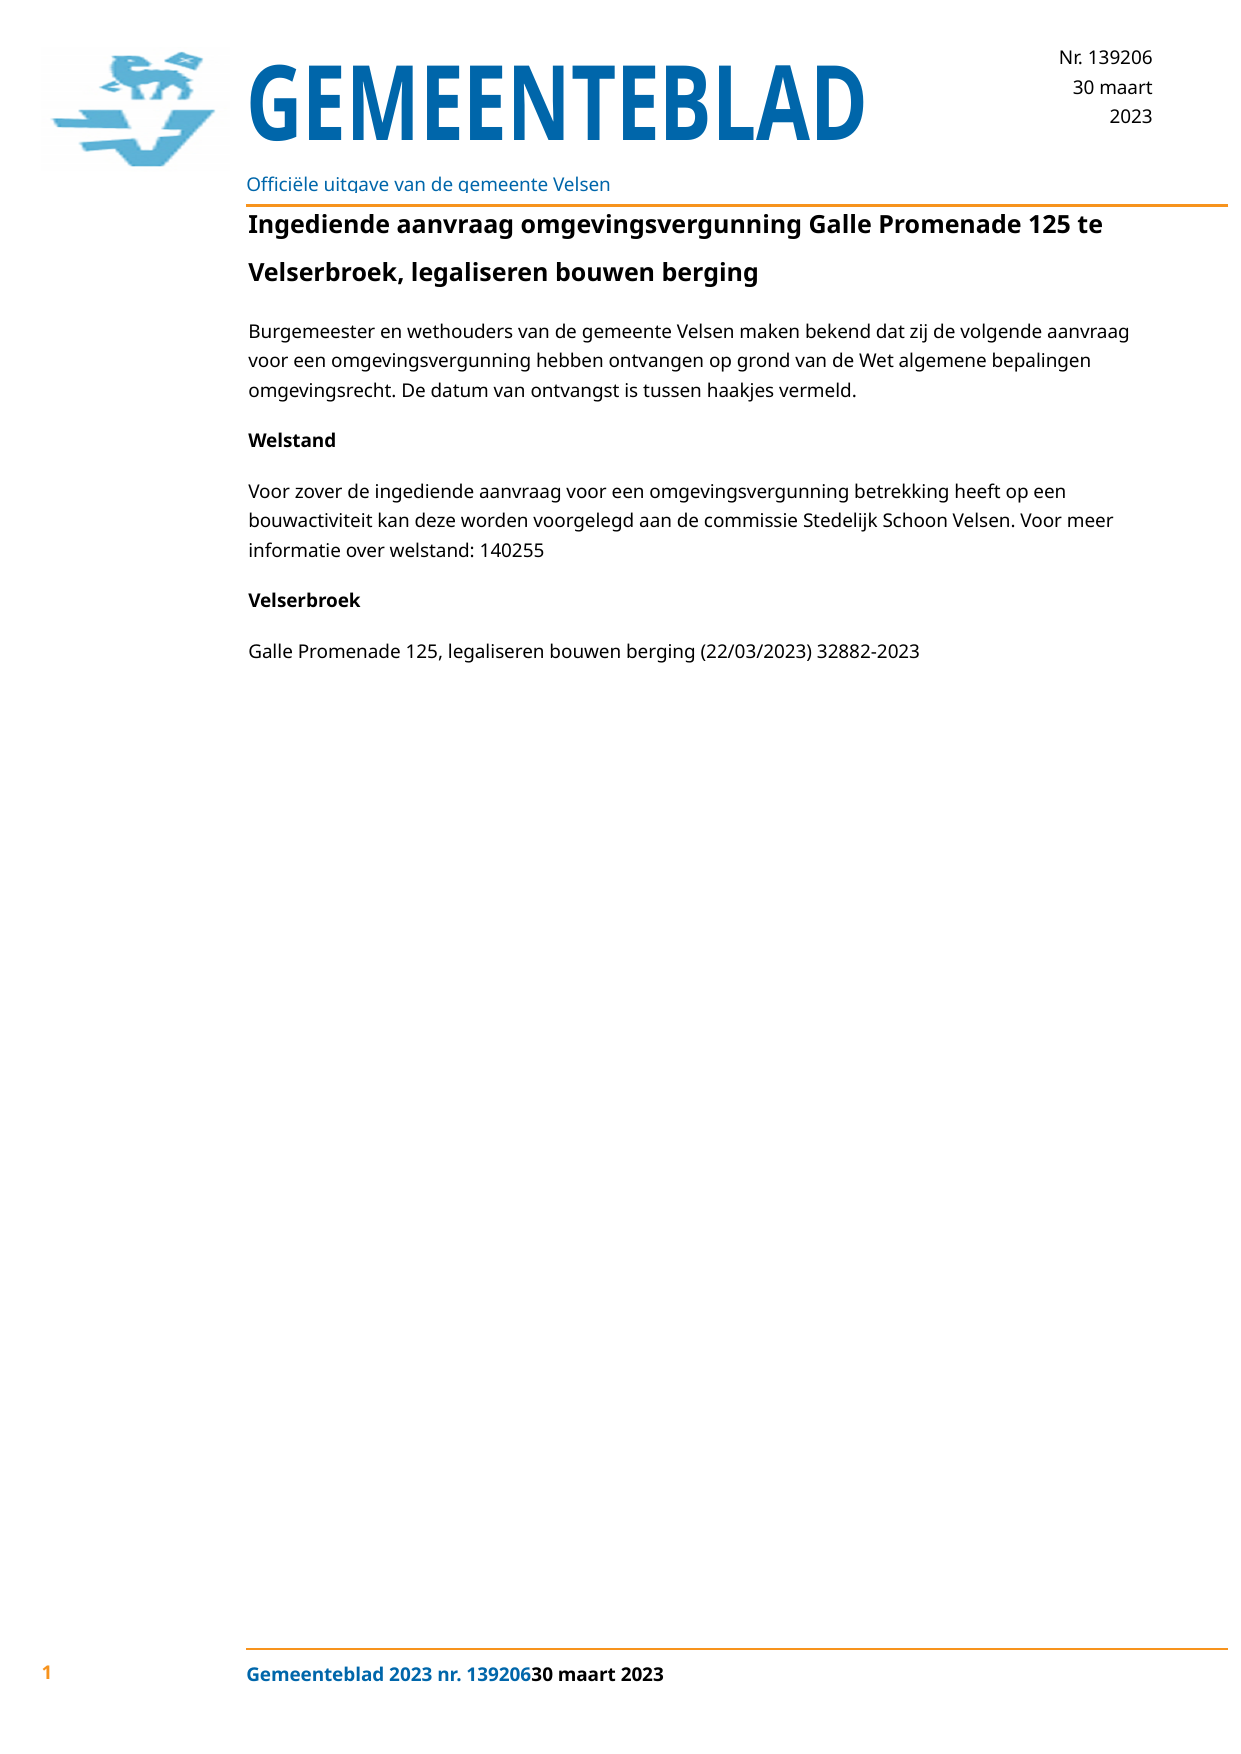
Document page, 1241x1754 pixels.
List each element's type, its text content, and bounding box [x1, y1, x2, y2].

text Velserbroek [248, 587, 1152, 613]
text Galle Promenade 125, legaliseren bouwen berging (22/03/2023) 32882-2023 [248, 638, 1152, 664]
picture [41, 47, 231, 172]
text Welstand [248, 427, 1152, 453]
text Voor zover de ingediende aanvraag voor een omgevingsvergunning betrekking heeft op een bouwactiviteit kan deze worden voorgelegd aan de commissie Stedelijk Schoon Velsen. Voor meer informatie over welstand: 140255 [248, 478, 1152, 563]
text Burgemeester en wethouders van de gemeente Velsen maken bekend dat zij de volgende aanvraag voor een omgevingsvergunning hebben ontvangen op grond van de Wet algemene bepalingen omgevingsrecht. De datum van ontvangst is tussen haakjes vermeld. [248, 318, 1152, 403]
text Ingediende aanvraag omgevingsvergunning Galle Promenade 125 te Velserbroek, legaliseren bouwen berging [248, 207, 1152, 288]
